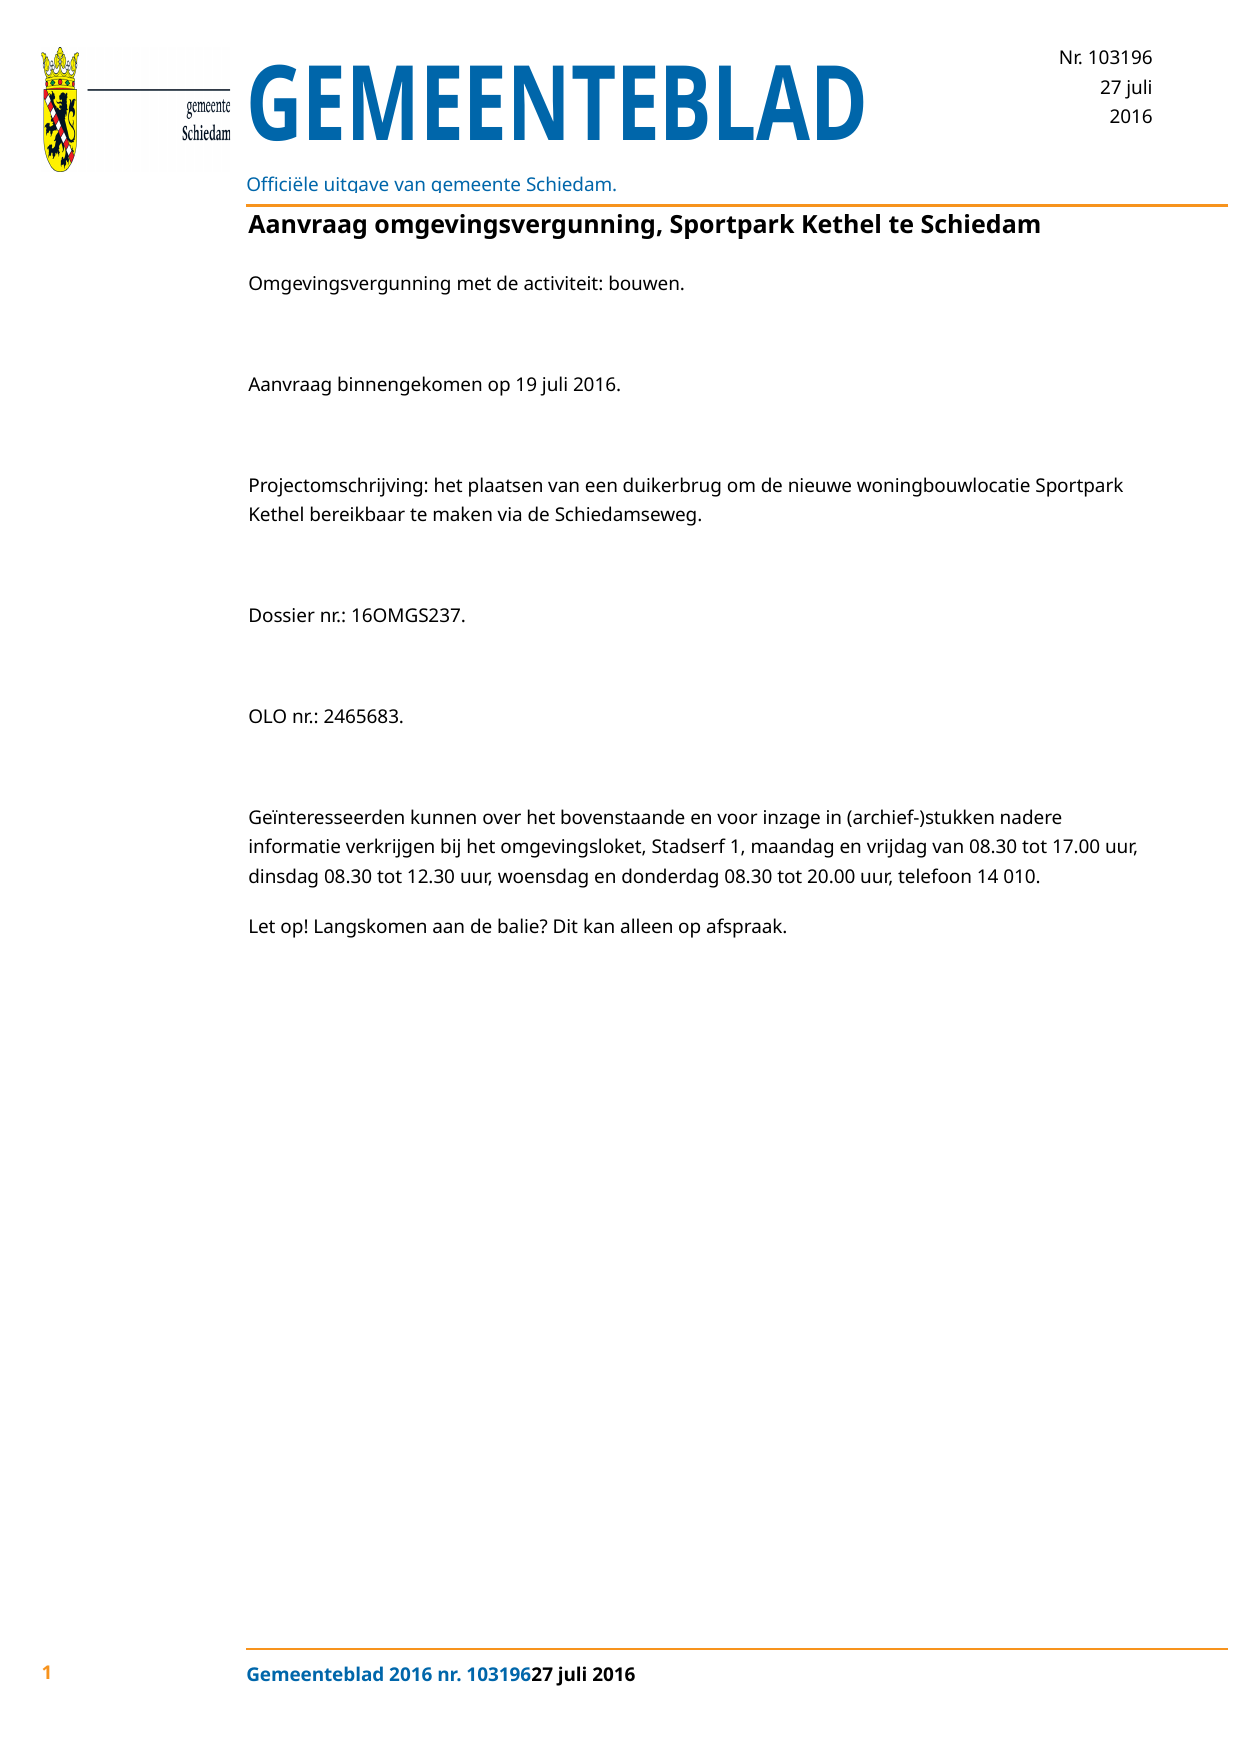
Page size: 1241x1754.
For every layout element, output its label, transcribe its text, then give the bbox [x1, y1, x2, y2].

text OLO nr.: 2465683. [248, 703, 1152, 729]
picture [41, 47, 231, 172]
text Omgevingsvergunning met de activiteit: bouwen. [248, 270, 1152, 296]
text Geïnteresseerden kunnen over het bovenstaande en voor inzage in (archief-)stukken nadere informatie verkrijgen bij het omgevingsloket, Stadserf 1, maandag en vrijdag van 08.30 tot 17.00 uur, dinsdag 08.30 tot 12.30 uur, woensdag en donderdag 08.30 tot 20.00 uur, telefoon 14 010. [248, 804, 1152, 889]
text Let op! Langskomen aan de balie? Dit kan alleen op afspraak. [248, 914, 1152, 939]
text Dossier nr.: 16OMGS237. [248, 602, 1152, 628]
text Aanvraag binnengekomen op 19 juli 2016. [248, 371, 1152, 397]
text Projectomschrijving: het plaatsen van een duikerbrug om de nieuwe woningbouwlocatie Sportpark Kethel bereikbaar te maken via de Schiedamseweg. [248, 472, 1152, 527]
text Aanvraag omgevingsvergunning, Sportpark Kethel te Schiedam [248, 207, 1152, 241]
